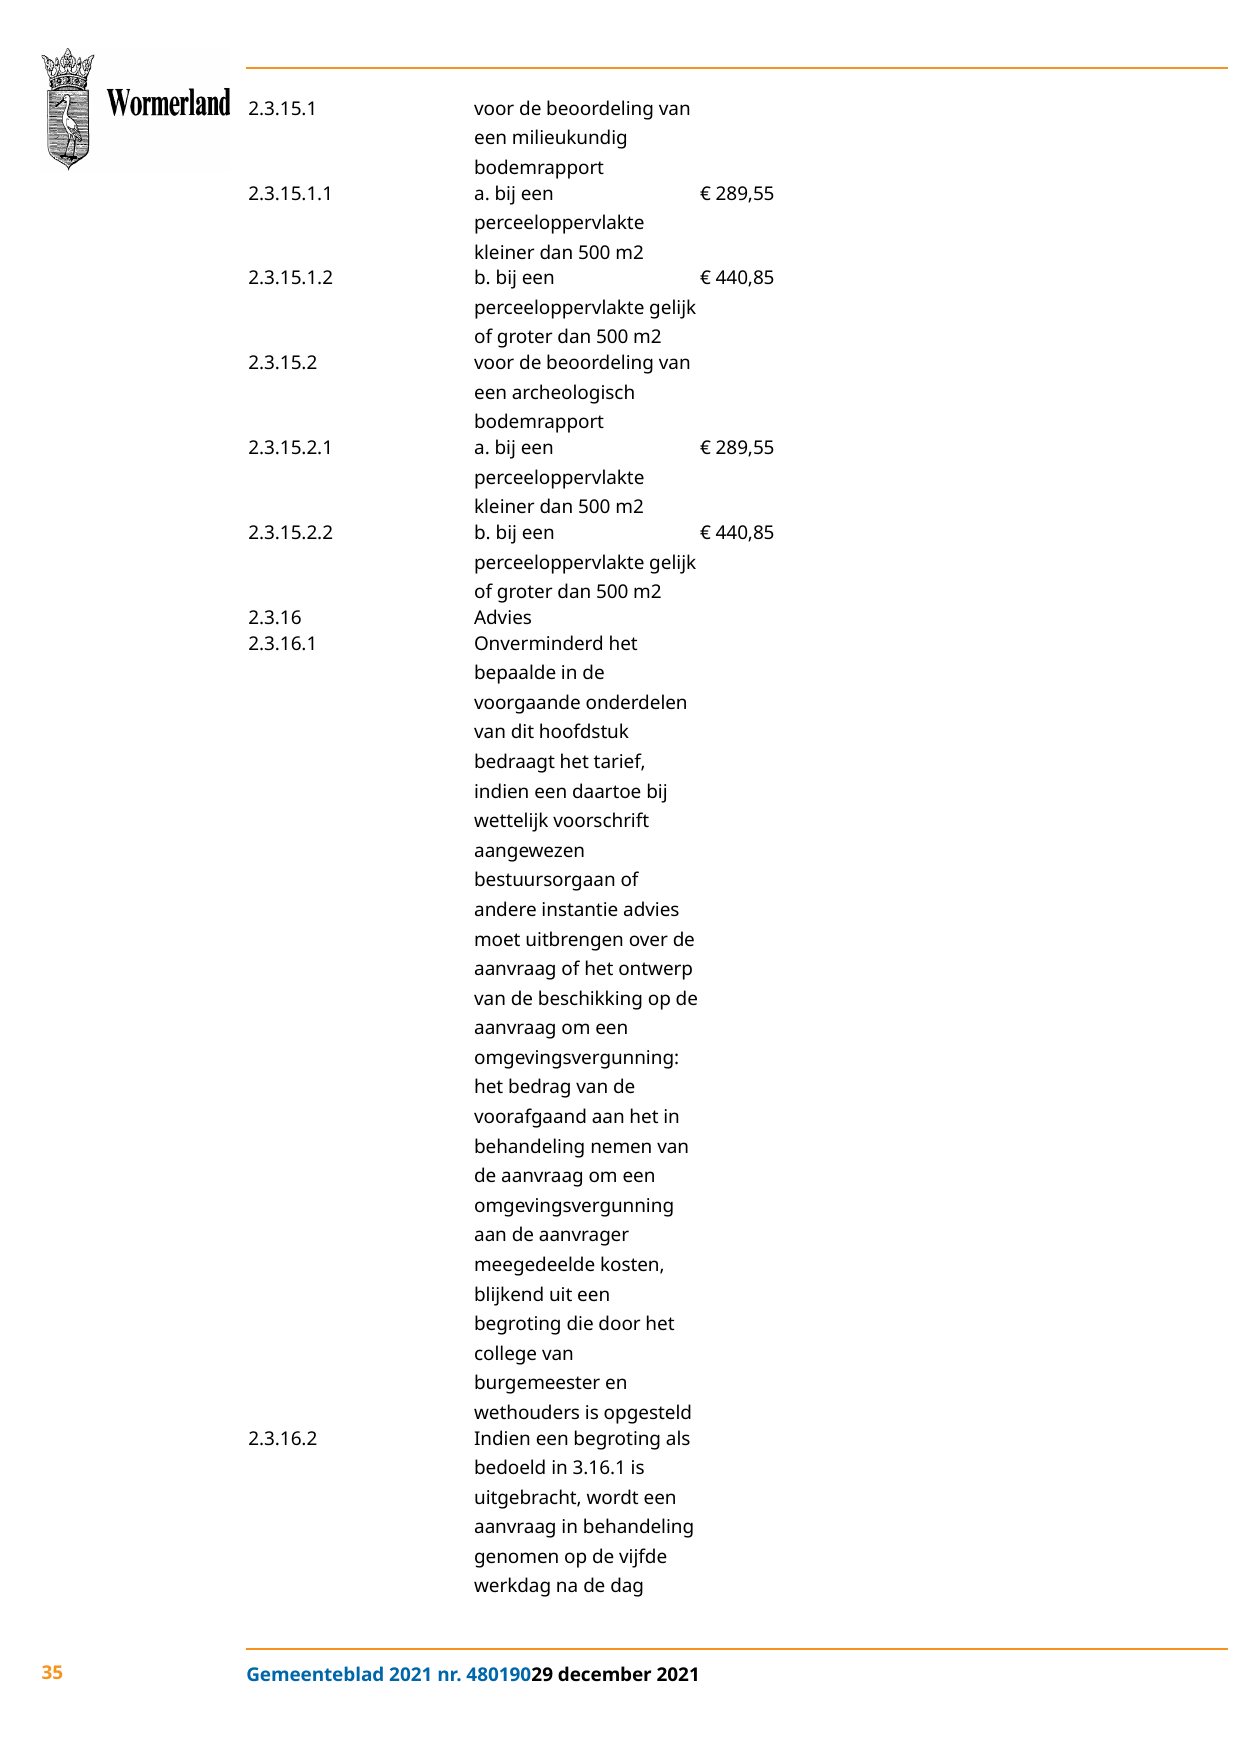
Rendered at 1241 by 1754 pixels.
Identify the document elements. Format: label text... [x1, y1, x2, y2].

table_cell b. bij een perceeloppervlakte gelijk of groter dan 500 m2 [474, 265, 700, 349]
table_cell Indien een begroting als bedoeld in 3.16.1 is uitgebracht, wordt een aanvraag in behandeling genomen op de vijfde werkdag na de dag [474, 1425, 700, 1598]
table_cell 2.3.15.1 [248, 95, 474, 180]
table_cell [926, 434, 1152, 519]
table_cell € 440,85 [700, 519, 926, 604]
table_cell Advies [474, 604, 700, 630]
table_cell 2.3.15.1.2 [248, 265, 474, 349]
table_cell [700, 350, 926, 434]
picture [41, 47, 231, 172]
table_cell € 289,55 [700, 180, 926, 264]
table_cell [700, 1425, 926, 1598]
table_cell Onverminderd het bepaalde in de voorgaande onderdelen van dit hoofdstuk bedraagt het tarief, indien een daartoe bij wettelijk voorschrift aangewezen bestuursorgaan of andere instantie advies moet uitbrengen over de aanvraag of het ontwerp van de beschikking op de aanvraag om een omgevingsvergunning: het bedrag van de voorafgaand aan het in behandeling nemen van de aanvraag om een omgevingsvergunning aan de aanvrager meegedeelde kosten, blijkend uit een begroting die door het college van burgemeester en wethouders is opgesteld [474, 630, 700, 1425]
table_cell [926, 265, 1152, 349]
table_cell 2.3.15.1.1 [248, 180, 474, 264]
table_cell 2.3.16 [248, 604, 474, 630]
table_cell voor de beoordeling van een archeologisch bodemrapport [474, 350, 700, 434]
table_cell [926, 180, 1152, 264]
table_cell voor de beoordeling van een milieukundig bodemrapport [474, 95, 700, 180]
table_cell € 440,85 [700, 265, 926, 349]
table_cell [926, 95, 1152, 180]
table_cell 2.3.16.1 [248, 630, 474, 1425]
table_cell [700, 95, 926, 180]
table_cell € 289,55 [700, 434, 926, 519]
table_cell 2.3.15.2.1 [248, 434, 474, 519]
table_cell b. bij een perceeloppervlakte gelijk of groter dan 500 m2 [474, 519, 700, 604]
table_cell [926, 630, 1152, 1425]
table_cell [700, 630, 926, 1425]
table_cell [700, 604, 926, 630]
table_cell [926, 519, 1152, 604]
table_cell 2.3.15.2 [248, 350, 474, 434]
table_cell [926, 350, 1152, 434]
table_cell 2.3.15.2.2 [248, 519, 474, 604]
table_cell a. bij een perceeloppervlakte kleiner dan 500 m2 [474, 434, 700, 519]
table_cell [926, 604, 1152, 630]
table_cell 2.3.16.2 [248, 1425, 474, 1598]
table_cell a. bij een perceeloppervlakte kleiner dan 500 m2 [474, 180, 700, 264]
table_cell [926, 1425, 1152, 1598]
